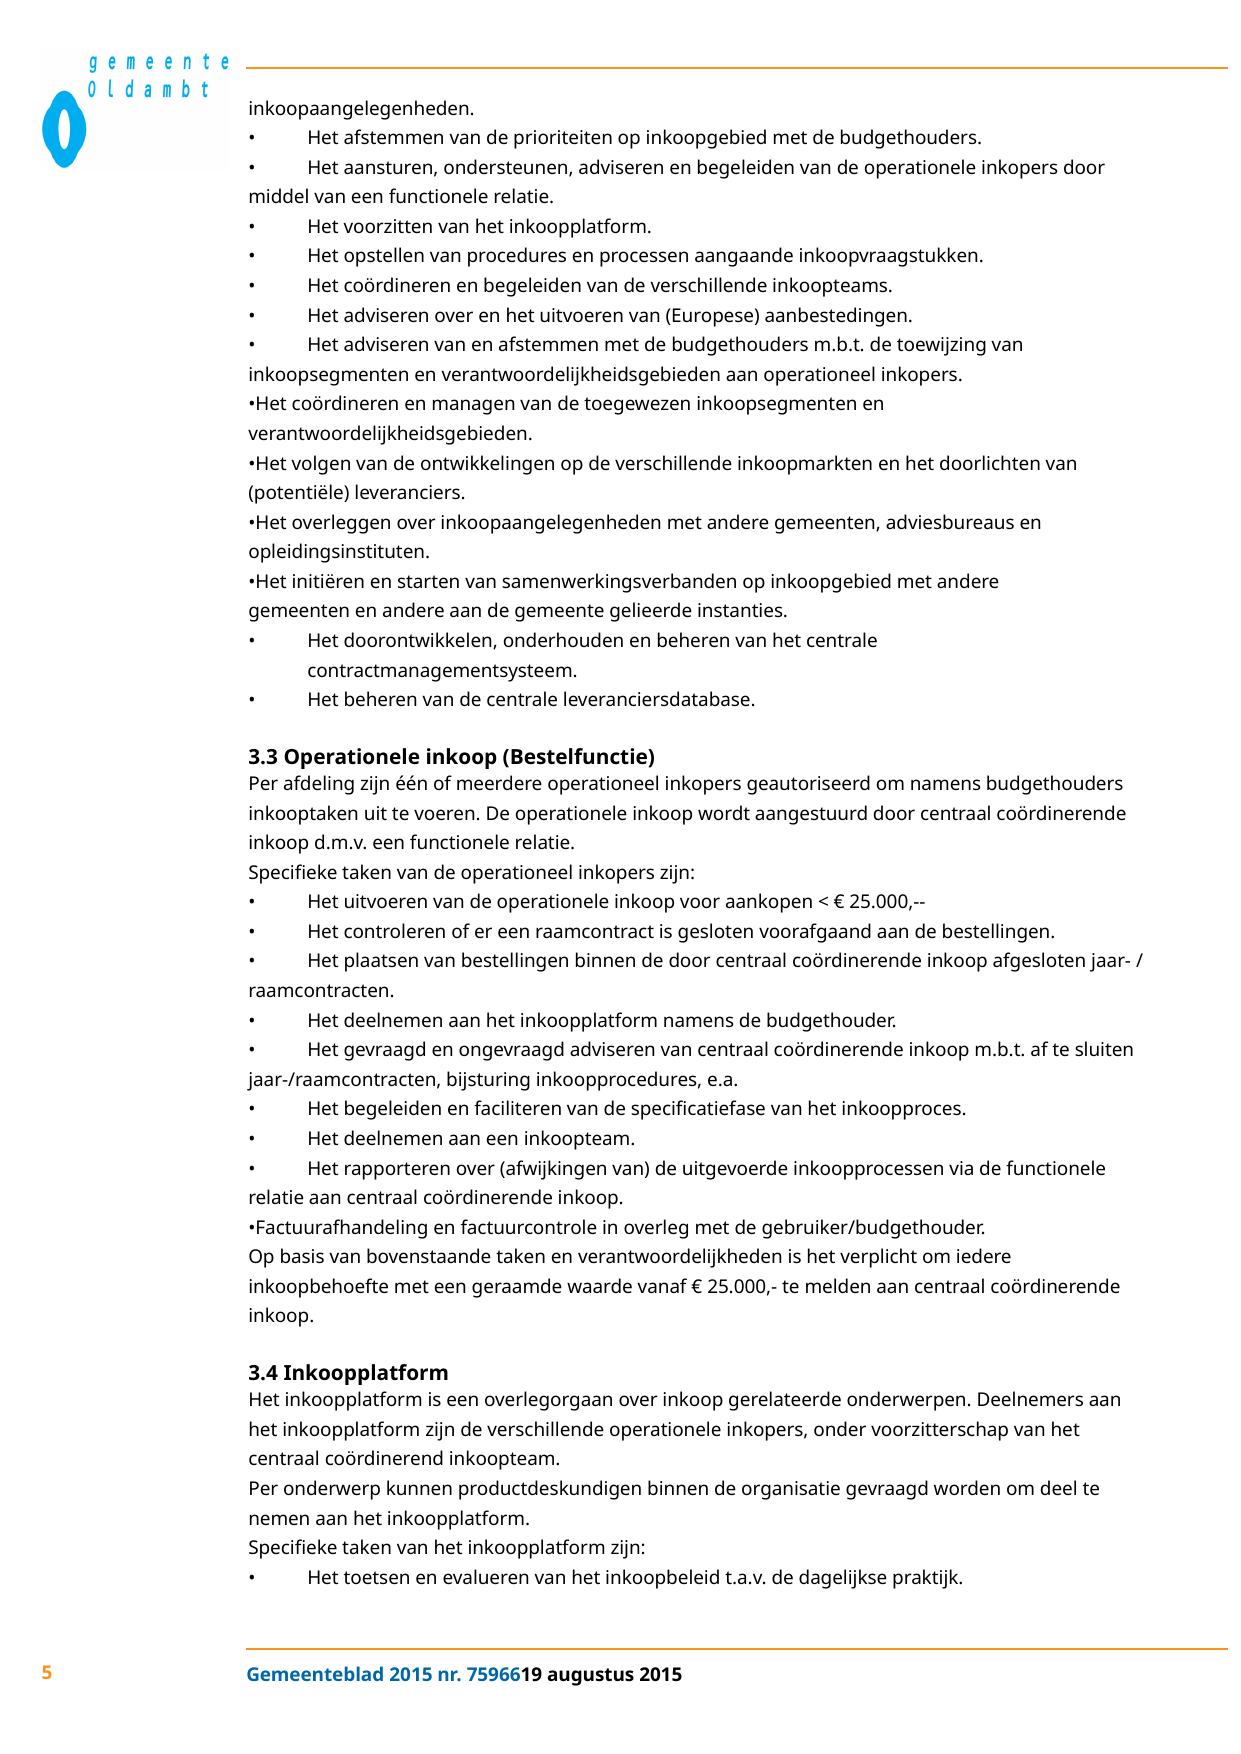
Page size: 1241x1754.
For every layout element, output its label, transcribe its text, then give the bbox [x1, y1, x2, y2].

text nemen aan het inkoopplatform. [248, 1505, 1152, 1531]
list Het voorzitten van het inkoopplatform. [248, 213, 1152, 239]
list Het toetsen en evalueren van het inkoopbeleid t.a.v. de dagelijkse praktijk. [248, 1564, 1152, 1590]
text 3.3 Operationele inkoop (Bestelfunctie) [248, 742, 1152, 770]
list Het adviseren van en afstemmen met de budgethouders m.b.t. de toewijzing van [248, 331, 1152, 357]
text Het inkoopplatform is een overlegorgaan over inkoop gerelateerde onderwerpen. Deelnemers aan het inkoopplatform zijn de verschillende operationele inkopers, onder voorzitterschap van het centraal coördinerend inkoopteam. [248, 1386, 1152, 1471]
list Het deelnemen aan een inkoopteam. [248, 1125, 1152, 1151]
text Per onderwerp kunnen productdeskundigen binnen de organisatie gevraagd worden om deel te [248, 1475, 1152, 1501]
list Het beheren van de centrale leveranciersdatabase. [248, 686, 1152, 712]
list Het adviseren over en het uitvoeren van (Europese) aanbestedingen. [248, 302, 1152, 328]
list Het doorontwikkelen, onderhouden en beheren van het centrale contractmanagementsysteem. [248, 627, 1152, 683]
list Het gevraagd en ongevraagd adviseren van centraal coördinerende inkoop m.b.t. af te sluiten [248, 1036, 1152, 1062]
list Het rapporteren over (afwijkingen van) de uitgevoerde inkoopprocessen via de functionele [248, 1155, 1152, 1181]
text •Het overleggen over inkoopaangelegenheden met andere gemeenten, adviesbureaus en [248, 509, 1152, 535]
text (potentiële) leveranciers. [248, 479, 1152, 505]
list Het aansturen, ondersteunen, adviseren en begeleiden van de operationele inkopers door [248, 154, 1152, 180]
text verantwoordelijkheidsgebieden. [248, 420, 1152, 446]
list Het controleren of er een raamcontract is gesloten voorafgaand aan de bestellingen. [248, 918, 1152, 944]
text Specifieke taken van het inkoopplatform zijn: [248, 1534, 1152, 1560]
text middel van een functionele relatie. [248, 183, 1152, 209]
text •Het volgen van de ontwikkelingen op de verschillende inkoopmarkten en het doorlichten van [248, 450, 1152, 476]
text raamcontracten. [248, 977, 1152, 1003]
text Op basis van bovenstaande taken en verantwoordelijkheden is het verplicht om iedere inkoopbehoefte met een geraamde waarde vanaf € 25.000,- te melden aan centraal coördinerende inkoop. [248, 1243, 1152, 1328]
list Het deelnemen aan het inkoopplatform namens de budgethouder. [248, 1007, 1152, 1033]
text relatie aan centraal coördinerende inkoop. [248, 1184, 1152, 1210]
list Het begeleiden en faciliteren van de specificatiefase van het inkoopproces. [248, 1096, 1152, 1121]
text jaar-/raamcontracten, bijsturing inkoopprocedures, e.a. [248, 1066, 1152, 1092]
list Het plaatsen van bestellingen binnen de door centraal coördinerende inkoop afgesloten jaar- / [248, 948, 1152, 973]
text •Het initiëren en starten van samenwerkingsverbanden op inkoopgebied met andere [248, 568, 1152, 594]
picture [41, 47, 231, 172]
text Specifieke taken van de operationeel inkopers zijn: [248, 859, 1152, 885]
text •Het coördineren en managen van de toegewezen inkoopsegmenten en [248, 391, 1152, 416]
text gemeenten en andere aan de gemeente gelieerde instanties. [248, 598, 1152, 623]
text inkoopsegmenten en verantwoordelijkheidsgebieden aan operationeel inkopers. [248, 361, 1152, 387]
text inkoopaangelegenheden. [248, 95, 1152, 121]
text •Factuurafhandeling en factuurcontrole in overleg met de gebruiker/budgethouder. [248, 1214, 1152, 1240]
text 3.4 Inkoopplatform [248, 1358, 1152, 1386]
text inkoop d.m.v. een functionele relatie. [248, 829, 1152, 855]
text opleidingsinstituten. [248, 538, 1152, 564]
list Het opstellen van procedures en processen aangaande inkoopvraagstukken. [248, 243, 1152, 268]
text Per afdeling zijn één of meerdere operationeel inkopers geautoriseerd om namens budgethouders inkooptaken uit te voeren. De operationele inkoop wordt aangestuurd door centraal coördinerende [248, 770, 1152, 826]
list Het coördineren en begeleiden van de verschillende inkoopteams. [248, 272, 1152, 298]
list Het uitvoeren van de operationele inkoop voor aankopen < € 25.000,-- [248, 888, 1152, 914]
list Het afstemmen van de prioriteiten op inkoopgebied met de budgethouders. [248, 124, 1152, 150]
